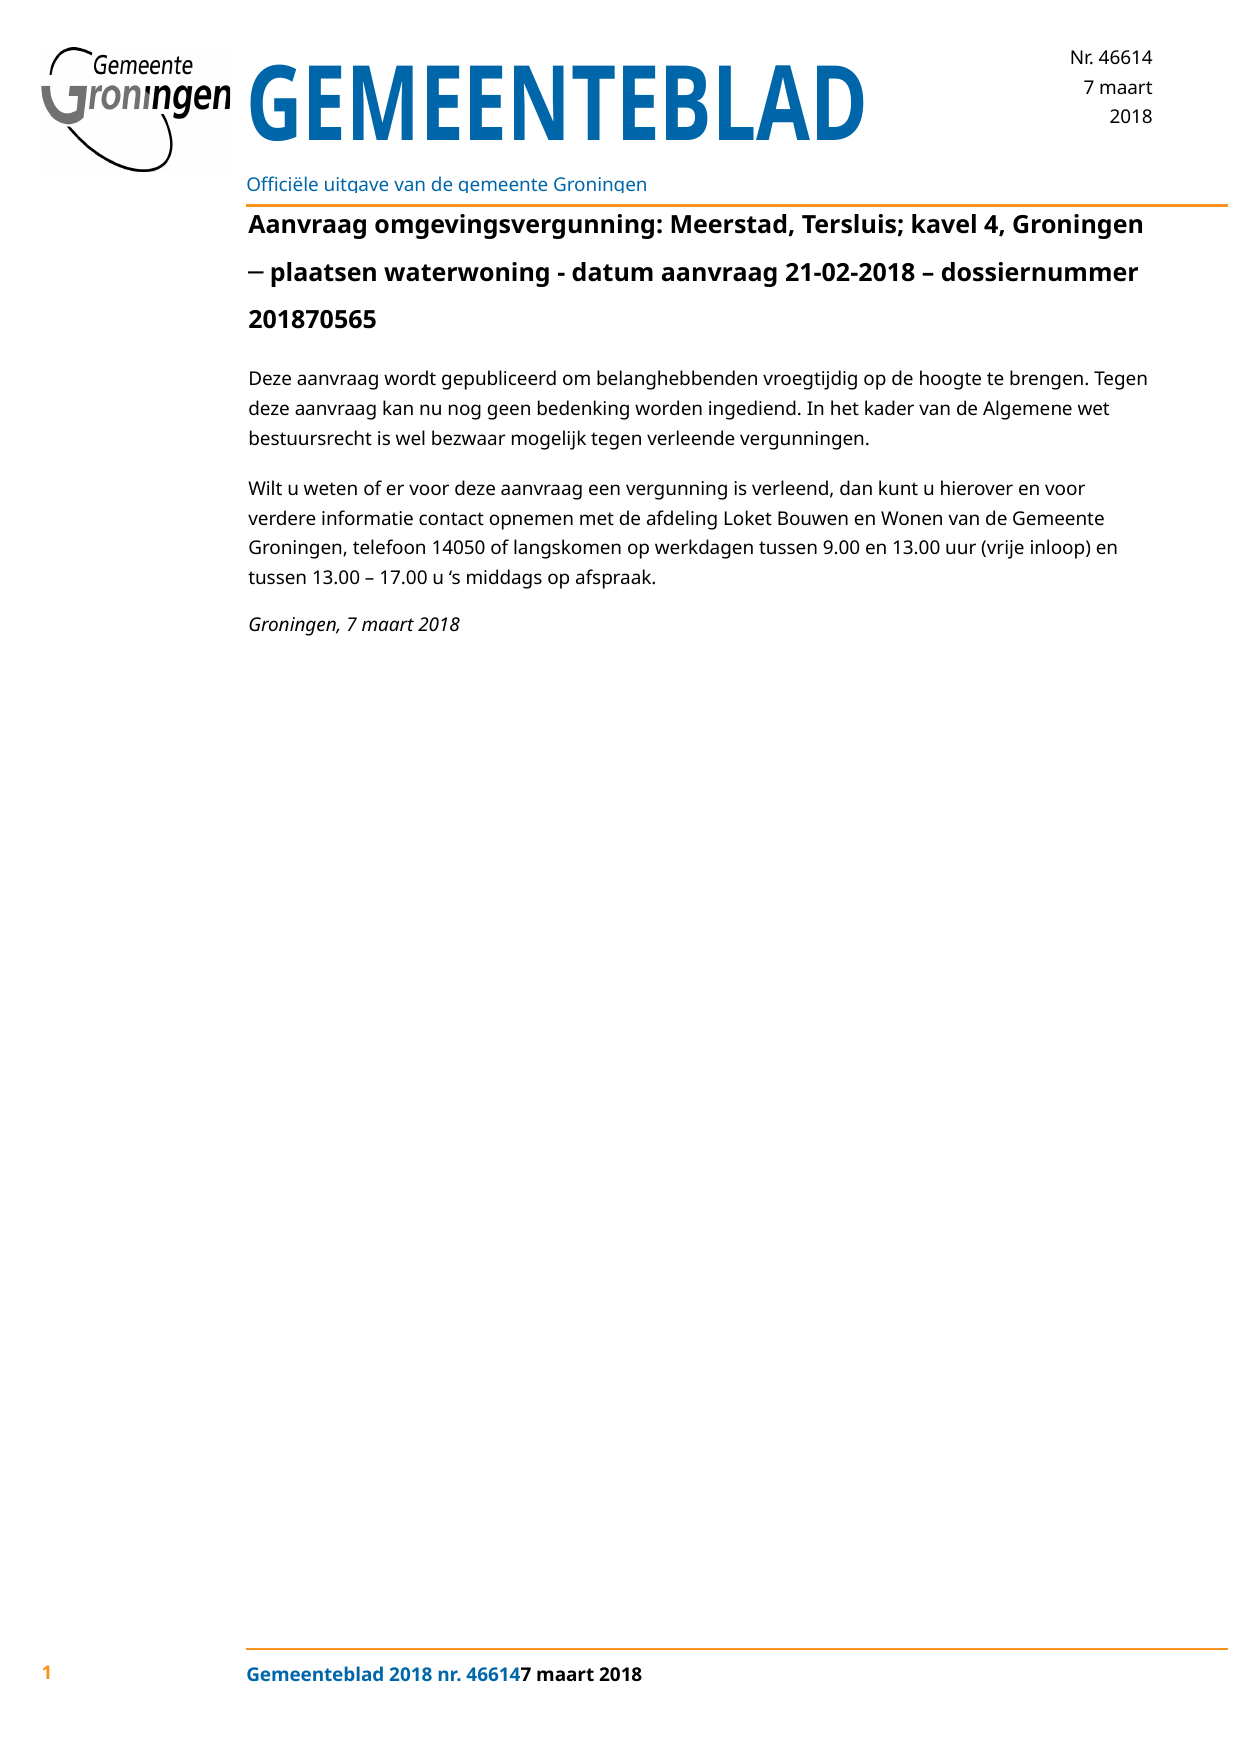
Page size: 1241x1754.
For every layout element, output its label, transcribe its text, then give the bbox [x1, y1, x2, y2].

text Wilt u weten of er voor deze aanvraag een vergunning is verleend, dan kunt u hierover en voor verdere informatie contact opnemen met de afdeling Loket Bouwen en Wonen van de Gemeente Groningen, telefoon 14050 of langskomen op werkdagen tussen 9.00 en 13.00 uur (vrije inloop) en tussen 13.00 – 17.00 u ‘s middags op afspraak. [248, 475, 1152, 589]
picture [41, 47, 231, 172]
text Deze aanvraag wordt gepubliceerd om belanghebbenden vroegtijdig op de hoogte te brengen. Tegen deze aanvraag kan nu nog geen bedenking worden ingediend. In het kader van de Algemene wet bestuursrecht is wel bezwaar mogelijk tegen verleende vergunningen. [248, 366, 1152, 450]
text Groningen, 7 maart 2018 [248, 612, 1152, 637]
text Aanvraag omgevingsvergunning: Meerstad, Tersluis; kavel 4, Groningen ─ plaatsen waterwoning - datum aanvraag 21-02-2018 – dossiernummer 201870565 [248, 207, 1152, 336]
